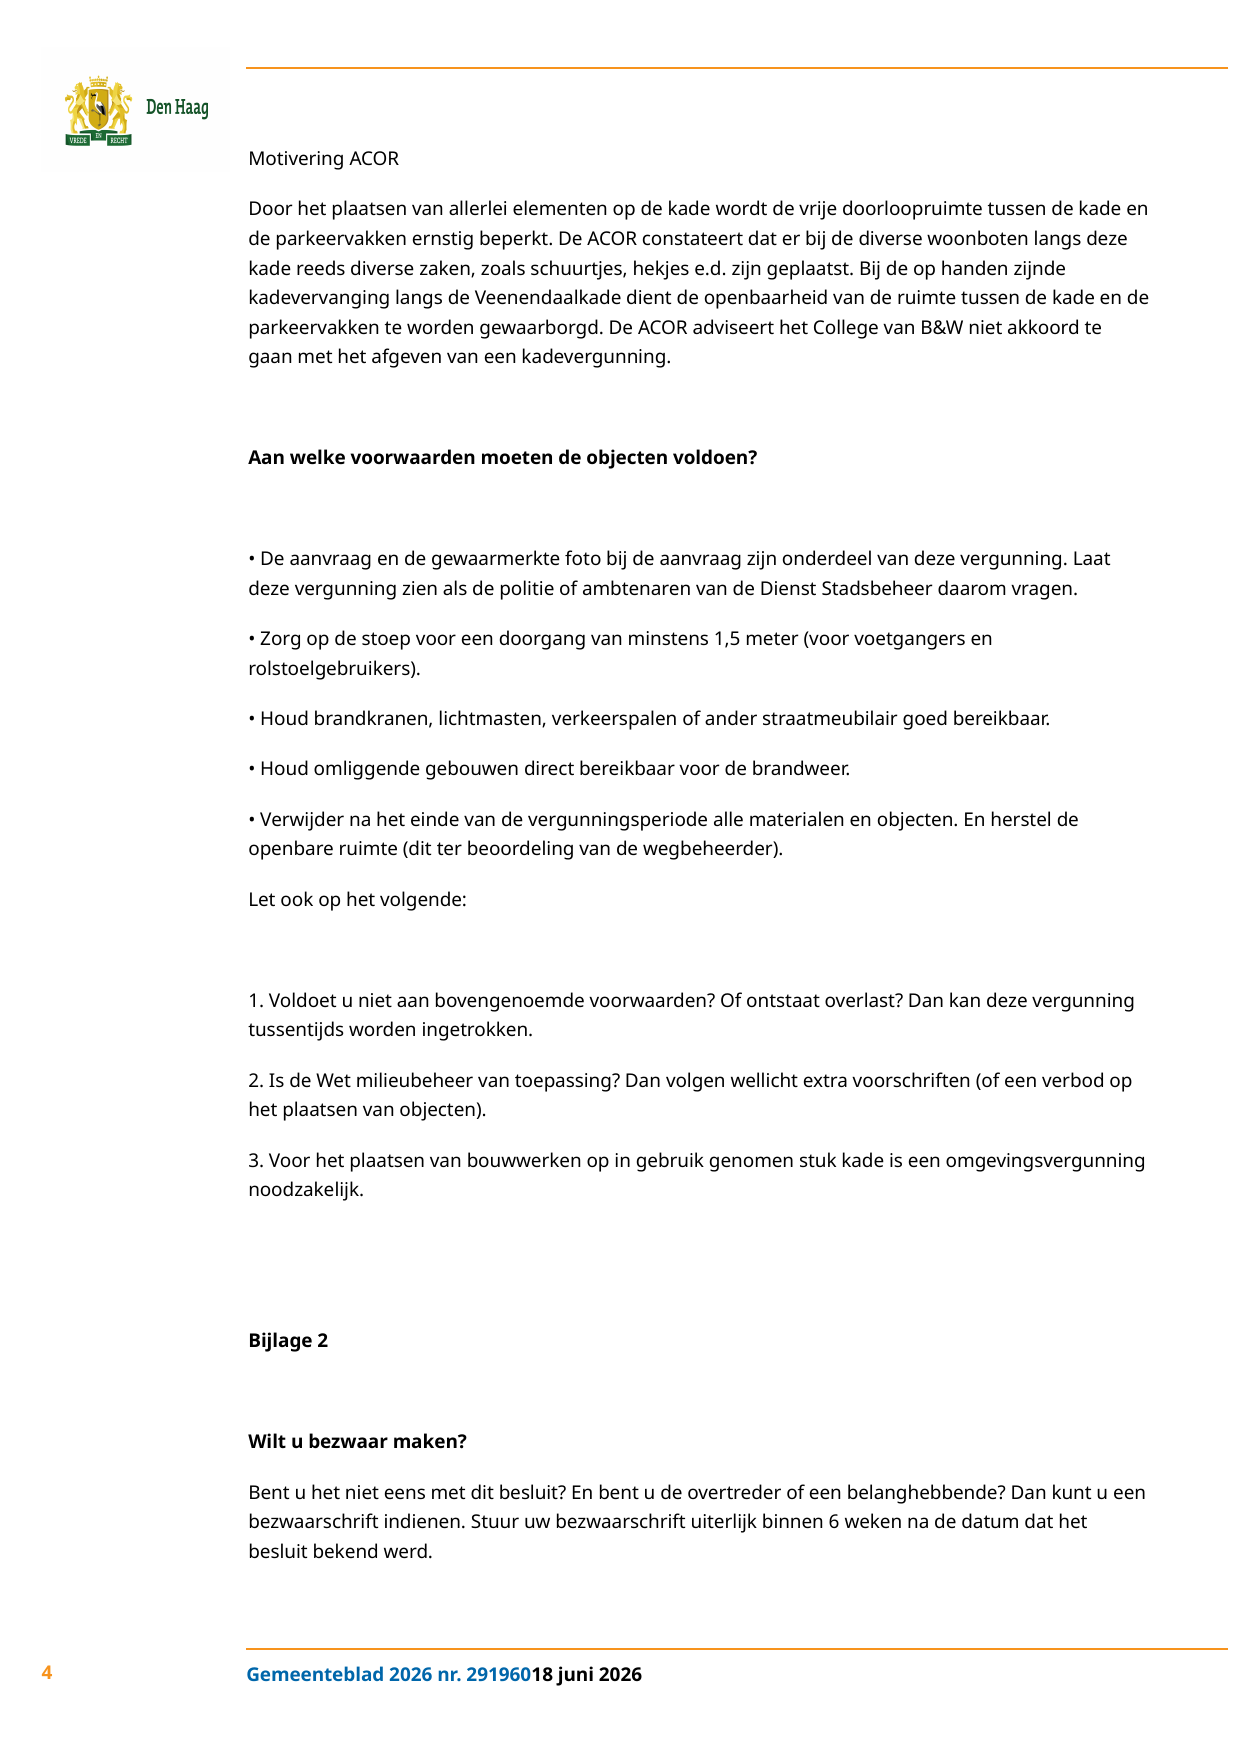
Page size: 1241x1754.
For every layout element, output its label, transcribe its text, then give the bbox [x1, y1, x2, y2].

text Let ook op het volgende: [248, 886, 1152, 912]
text • Houd omliggende gebouwen direct bereikbaar voor de brandweer. [248, 756, 1152, 781]
text 3. Voor het plaatsen van bouwwerken op in gebruik genomen stuk kade is een omgevingsvergunning noodzakelijk. [248, 1147, 1152, 1202]
text Door het plaatsen van allerlei elementen op de kade wordt de vrije doorloopruimte tussen de kade en de parkeervakken ernstig beperkt. De ACOR constateert dat er bij de diverse woonboten langs deze kade reeds diverse zaken, zoals schuurtjes, hekjes e.d. zijn geplaatst. Bij de op handen zijnde kadevervanging langs de Veenendaalkade dient de openbaarheid van de ruimte tussen de kade en de parkeervakken te worden gewaarborgd. De ACOR adviseert het College van B&W niet akkoord te gaan met het afgeven van een kadevergunning. [248, 196, 1152, 369]
text Bent u het niet eens met dit besluit? En bent u de overtreder of een belanghebbende? Dan kunt u een bezwaarschrift indienen. Stuur uw bezwaarschrift uiterlijk binnen 6 weken na de datum dat het besluit bekend werd. [248, 1479, 1152, 1564]
text Aan welke voorwaarden moeten de objecten voldoen? [248, 444, 1152, 470]
text • Verwijder na het einde van de vergunningsperiode alle materialen en objecten. En herstel de openbare ruimte (dit ter beoordeling van de wegbeheerder). [248, 806, 1152, 861]
picture [41, 47, 231, 172]
text 2. Is de Wet milieubeheer van toepassing? Dan volgen wellicht extra voorschriften (of een verbod op het plaatsen van objecten). [248, 1067, 1152, 1122]
text • Houd brandkranen, lichtmasten, verkeerspalen of ander straatmeubilair goed bereikbaar. [248, 705, 1152, 731]
text • De aanvraag en de gewaarmerkte foto bij de aanvraag zijn onderdeel van deze vergunning. Laat deze vergunning zien als de politie of ambtenaren van de Dienst Stadsbeheer daarom vragen. [248, 545, 1152, 601]
text Motivering ACOR [248, 145, 1152, 171]
text Wilt u bezwaar maken? [248, 1428, 1152, 1454]
text 1. Voldoet u niet aan bovengenoemde voorwaarden? Of ontstaat overlast? Dan kan deze vergunning tussentijds worden ingetrokken. [248, 987, 1152, 1042]
text • Zorg op de stoep voor een doorgang van minstens 1,5 meter (voor voetgangers en rolstoelgebruikers). [248, 625, 1152, 681]
text Bijlage 2 [248, 1328, 1152, 1353]
